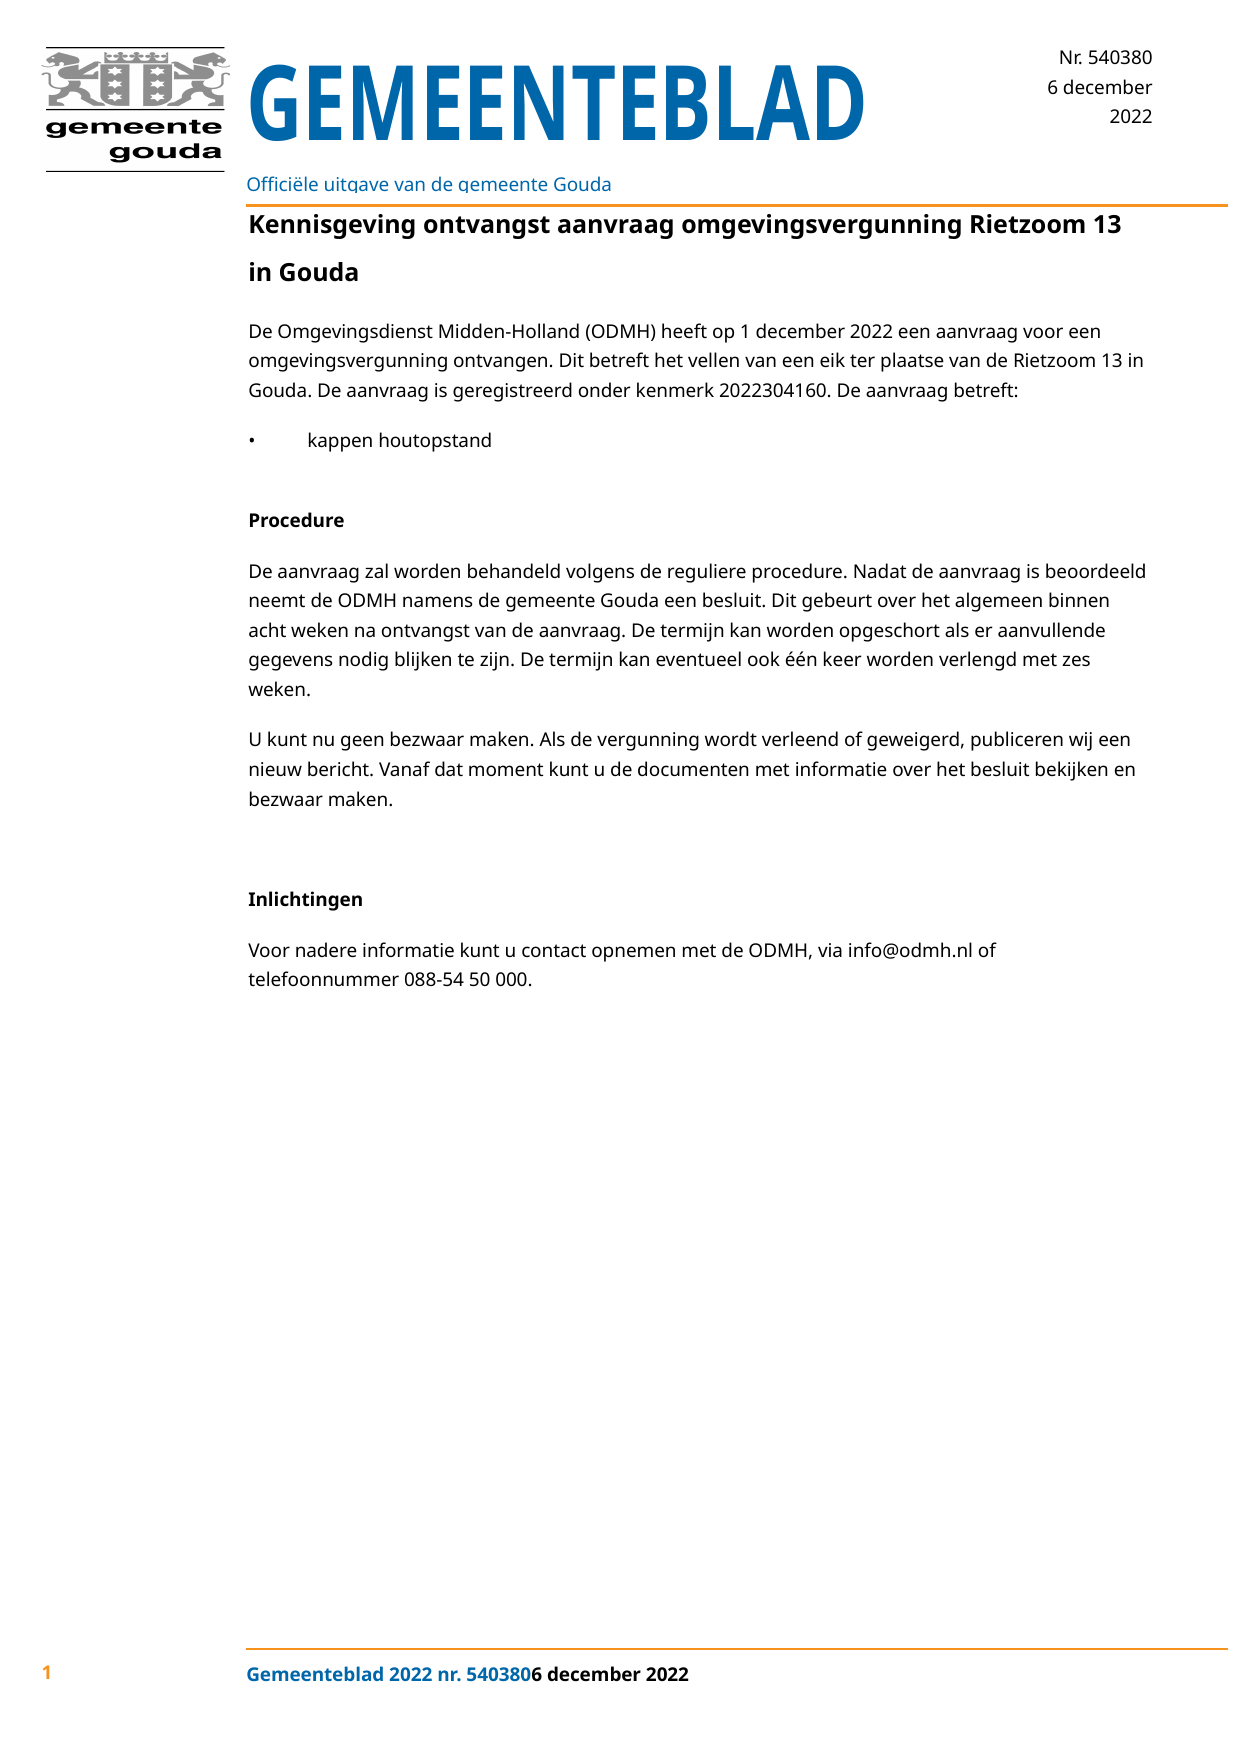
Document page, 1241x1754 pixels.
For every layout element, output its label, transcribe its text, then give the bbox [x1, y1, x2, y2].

picture [41, 47, 231, 172]
text De aanvraag zal worden behandeld volgens de reguliere procedure. Nadat de aanvraag is beoordeeld neemt de ODMH namens de gemeente Gouda een besluit. Dit gebeurt over het algemeen binnen acht weken na ontvangst van de aanvraag. De termijn kan worden opgeschort als er aanvullende gegevens nodig blijken te zijn. De termijn kan eventueel ook één keer worden verlengd met zes weken. [248, 558, 1152, 702]
text U kunt nu geen bezwaar maken. Als de vergunning wordt verleend of geweigerd, publiceren wij een nieuw bericht. Vanaf dat moment kunt u de documenten met informatie over het besluit bekijken en bezwaar maken. [248, 727, 1152, 812]
list kappen houtopstand [248, 427, 1152, 453]
text De Omgevingsdienst Midden-Holland (ODMH) heeft op 1 december 2022 een aanvraag voor een omgevingsvergunning ontvangen. Dit betreft het vellen van een eik ter plaatse van de Rietzoom 13 in Gouda. De aanvraag is geregistreerd onder kenmerk 2022304160. De aanvraag betreft: [248, 318, 1152, 403]
text Kennisgeving ontvangst aanvraag omgevingsvergunning Rietzoom 13 in Gouda [248, 207, 1152, 288]
text Voor nadere informatie kunt u contact opnemen met de ODMH, via info@odmh.nl of telefoonnummer 088-54 50 000. [248, 937, 1152, 992]
text Inlichtingen [248, 887, 1152, 912]
text Procedure [248, 507, 1152, 533]
